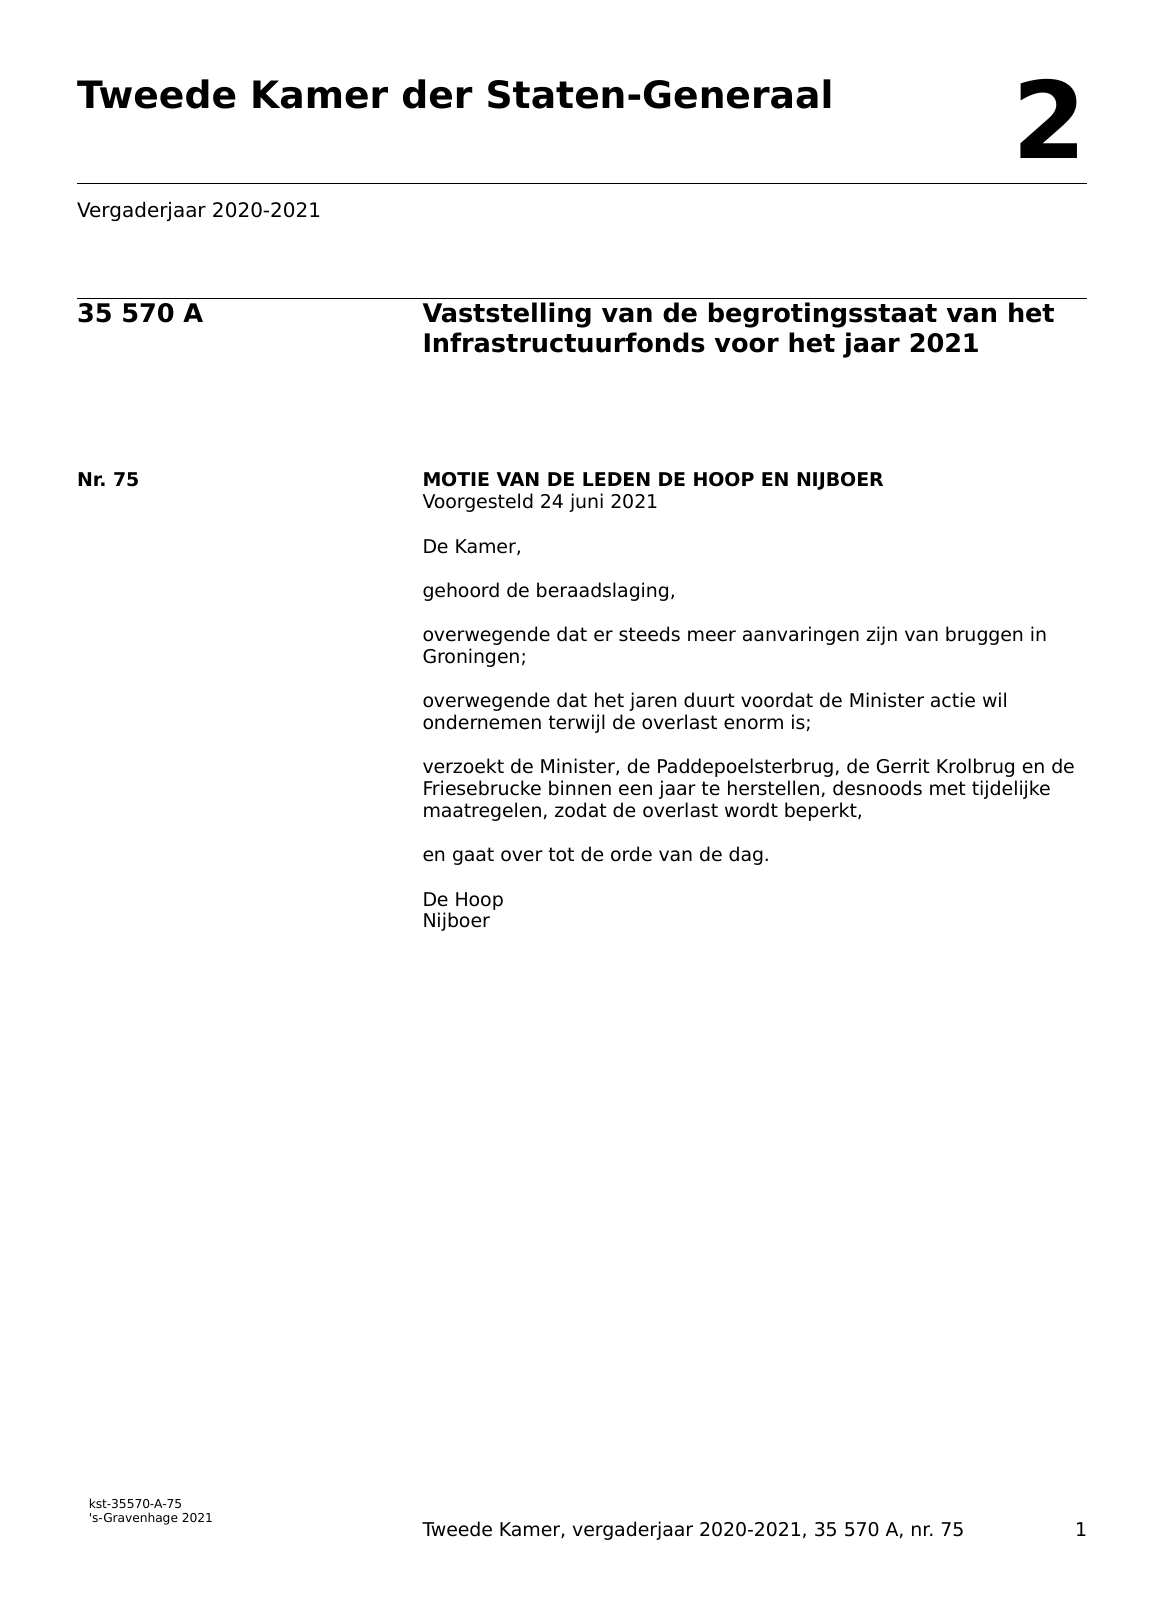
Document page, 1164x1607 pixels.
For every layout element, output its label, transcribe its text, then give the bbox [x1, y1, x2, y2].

text overwegende dat er steeds meer aanvaringen zijn van bruggen in Groningen; [422, 624, 1087, 668]
table_header 2 [886, 59, 1087, 183]
table_cell Vergaderjaar 2020-2021 [77, 184, 1087, 298]
text 's-Gravenhage 2021 [88, 1511, 323, 1525]
text kst-35570-A-75 [88, 1497, 323, 1511]
text De Kamer, [422, 536, 1087, 557]
text en gaat over tot de orde van de dag. [422, 844, 1087, 866]
subtitle 35 570 A Vaststelling van de begrotingsstaat van het Infrastructuurfonds voor het jaar 2021 [77, 299, 1087, 358]
table_header Tweede Kamer der Staten-Generaal [77, 59, 886, 183]
text Nijboer [422, 910, 1087, 932]
text gehoord de beraadslaging, [422, 580, 1087, 602]
text verzoekt de Minister, de Paddepoelsterbrug, de Gerrit Krolbrug en de Friesebrucke binnen een jaar te herstellen, desnoods met tijdelijke maatregelen, zodat de overlast wordt beperkt, [422, 756, 1087, 822]
text overwegende dat het jaren duurt voordat de Minister actie wil ondernemen terwijl de overlast enorm is; [422, 690, 1087, 734]
text De Hoop [422, 888, 1087, 910]
text Voorgesteld 24 juni 2021 [422, 491, 1087, 513]
subtitle Nr. 75 MOTIE VAN DE LEDEN DE HOOP EN NIJBOER [77, 469, 1087, 491]
